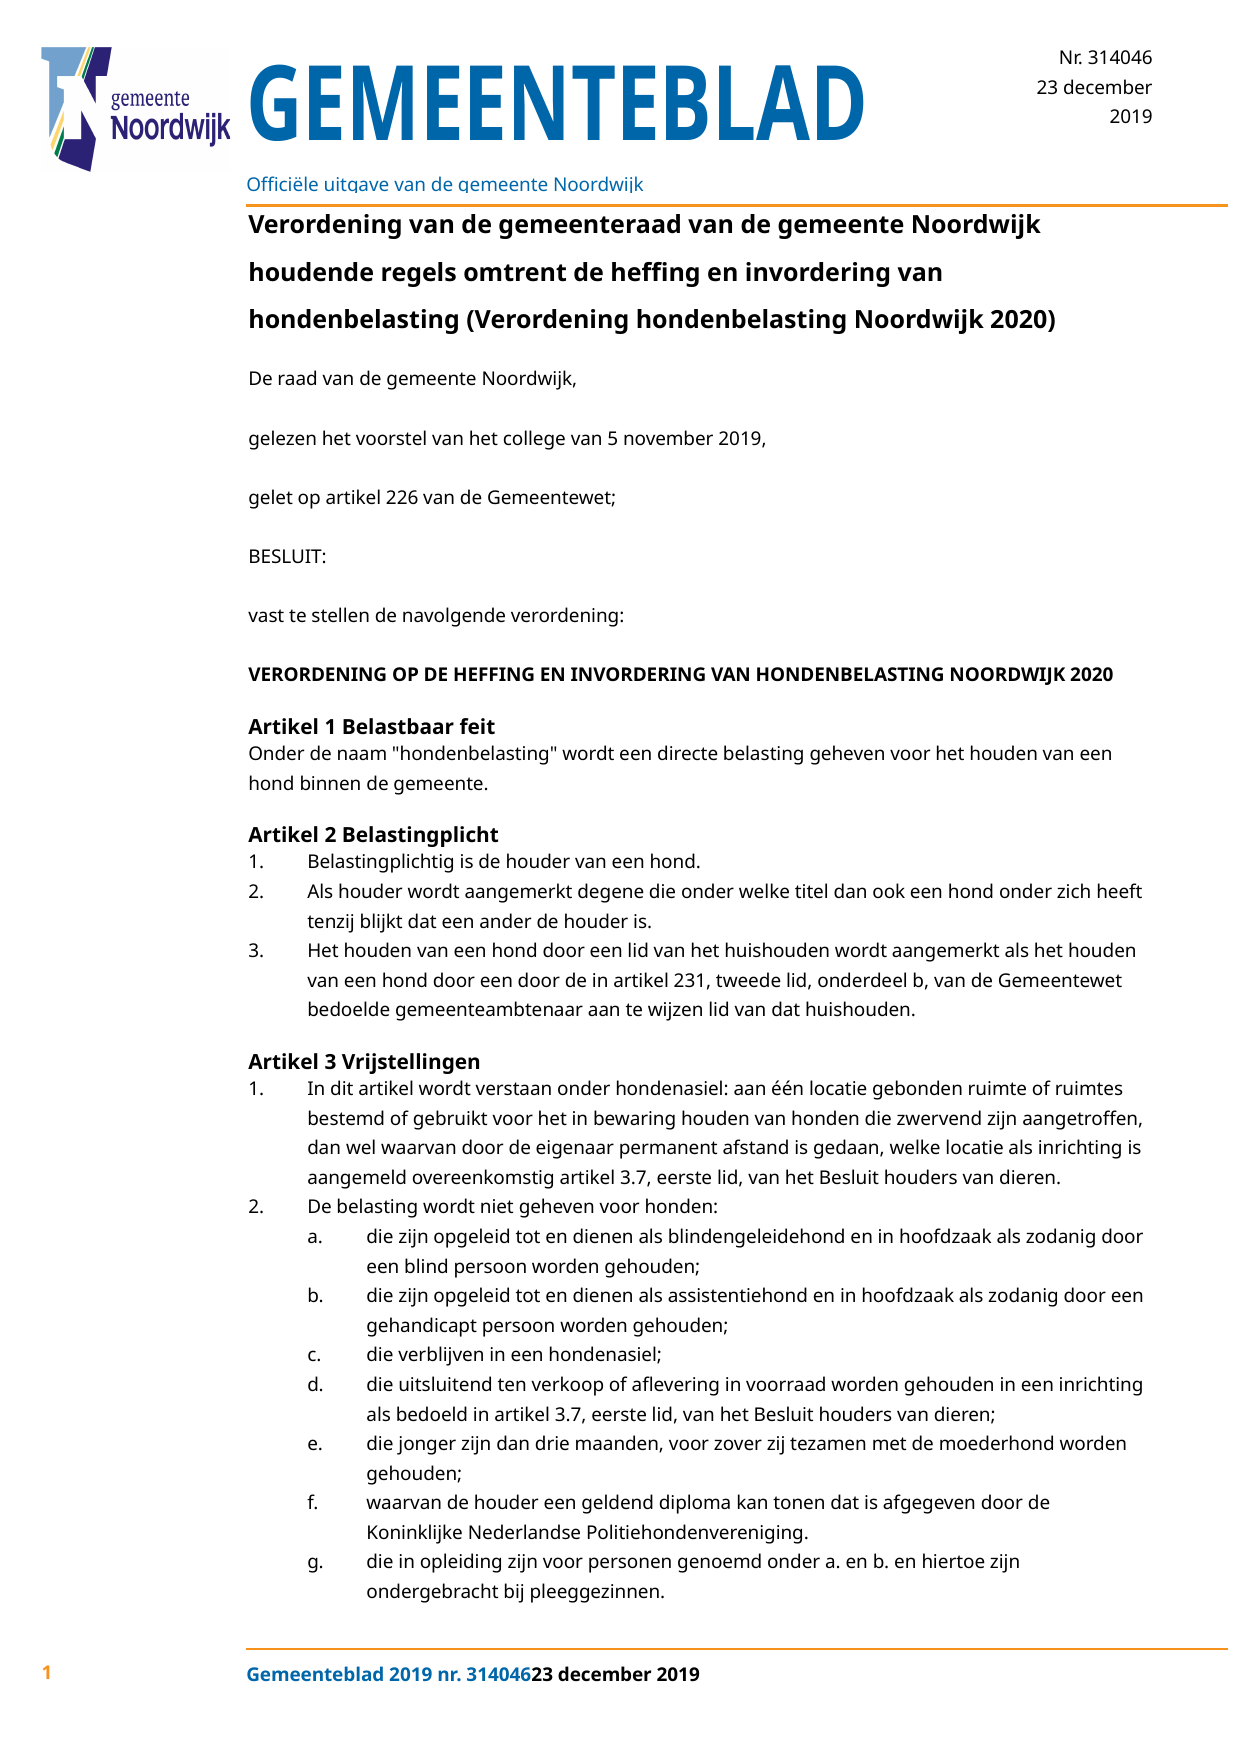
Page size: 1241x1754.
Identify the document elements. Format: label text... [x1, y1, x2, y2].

text gelezen het voorstel van het college van 5 november 2019, [248, 425, 1152, 450]
text De raad van de gemeente Noordwijk, [248, 366, 1152, 391]
picture [41, 47, 231, 172]
text gelet op artikel 226 van de Gemeentewet; [248, 484, 1152, 509]
text Artikel 2 Belastingplicht [248, 820, 1152, 849]
list Als houder wordt aangemerkt degene die onder welke titel dan ook een hond onder zich heeft tenzij blijkt dat een ander de houder is. [248, 878, 1152, 933]
text vast te stellen de navolgende verordening: [248, 602, 1152, 628]
list die zijn opgeleid tot en dienen als blindengeleidehond en in hoofdzaak als zodanig door een blind persoon worden gehouden; [307, 1223, 1152, 1279]
list In dit artikel wordt verstaan onder hondenasiel: aan één locatie gebonden ruimte of ruimtes bestemd of gebruikt voor het in bewaring houden van honden die zwervend zijn aangetroffen, dan wel waarvan door de eigenaar permanent afstand is gedaan, welke locatie als inrichting is aangemeld overeenkomstig artikel 3.7, eerste lid, van het Besluit houders van dieren. [248, 1075, 1152, 1190]
list Belastingplichtig is de houder van een hond. [248, 849, 1152, 874]
list die jonger zijn dan drie maanden, voor zover zij tezamen met de moederhond worden gehouden; [307, 1430, 1152, 1486]
text Verordening van de gemeenteraad van de gemeente Noordwijk houdende regels omtrent de heffing en invordering van hondenbelasting (Verordening hondenbelasting Noordwijk 2020) [248, 207, 1152, 336]
list waarvan de houder een geldend diploma kan tonen dat is afgegeven door de Koninklijke Nederlandse Politiehondenvereniging. [307, 1489, 1152, 1545]
list die verblijven in een hondenasiel; [307, 1342, 1152, 1367]
list die zijn opgeleid tot en dienen als assistentiehond en in hoofdzaak als zodanig door een gehandicapt persoon worden gehouden; [307, 1282, 1152, 1338]
list die in opleiding zijn voor personen genoemd onder a. en b. en hiertoe zijn ondergebracht bij pleeggezinnen. [307, 1549, 1152, 1604]
list De belasting wordt niet geheven voor honden: [248, 1194, 1152, 1219]
text Onder de naam "hondenbelasting" wordt een directe belasting geheven voor het houden van een hond binnen de gemeente. [248, 740, 1152, 796]
list Het houden van een hond door een lid van het huishouden wordt aangemerkt als het houden van een hond door een door de in artikel 231, tweede lid, onderdeel b, van de Gemeentewet bedoelde gemeenteambtenaar aan te wijzen lid van dat huishouden. [248, 937, 1152, 1022]
text Artikel 3 Vrijstellingen [248, 1047, 1152, 1075]
text BESLUIT: [248, 543, 1152, 569]
text Artikel 1 Belastbaar feit [248, 712, 1152, 740]
list die uitsluitend ten verkoop of aflevering in voorraad worden gehouden in een inrichting als bedoeld in artikel 3.7, eerste lid, van het Besluit houders van dieren; [307, 1371, 1152, 1427]
text VERORDENING OP DE HEFFING EN INVORDERING VAN HONDENBELASTING NOORDWIJK 2020 [248, 661, 1152, 687]
